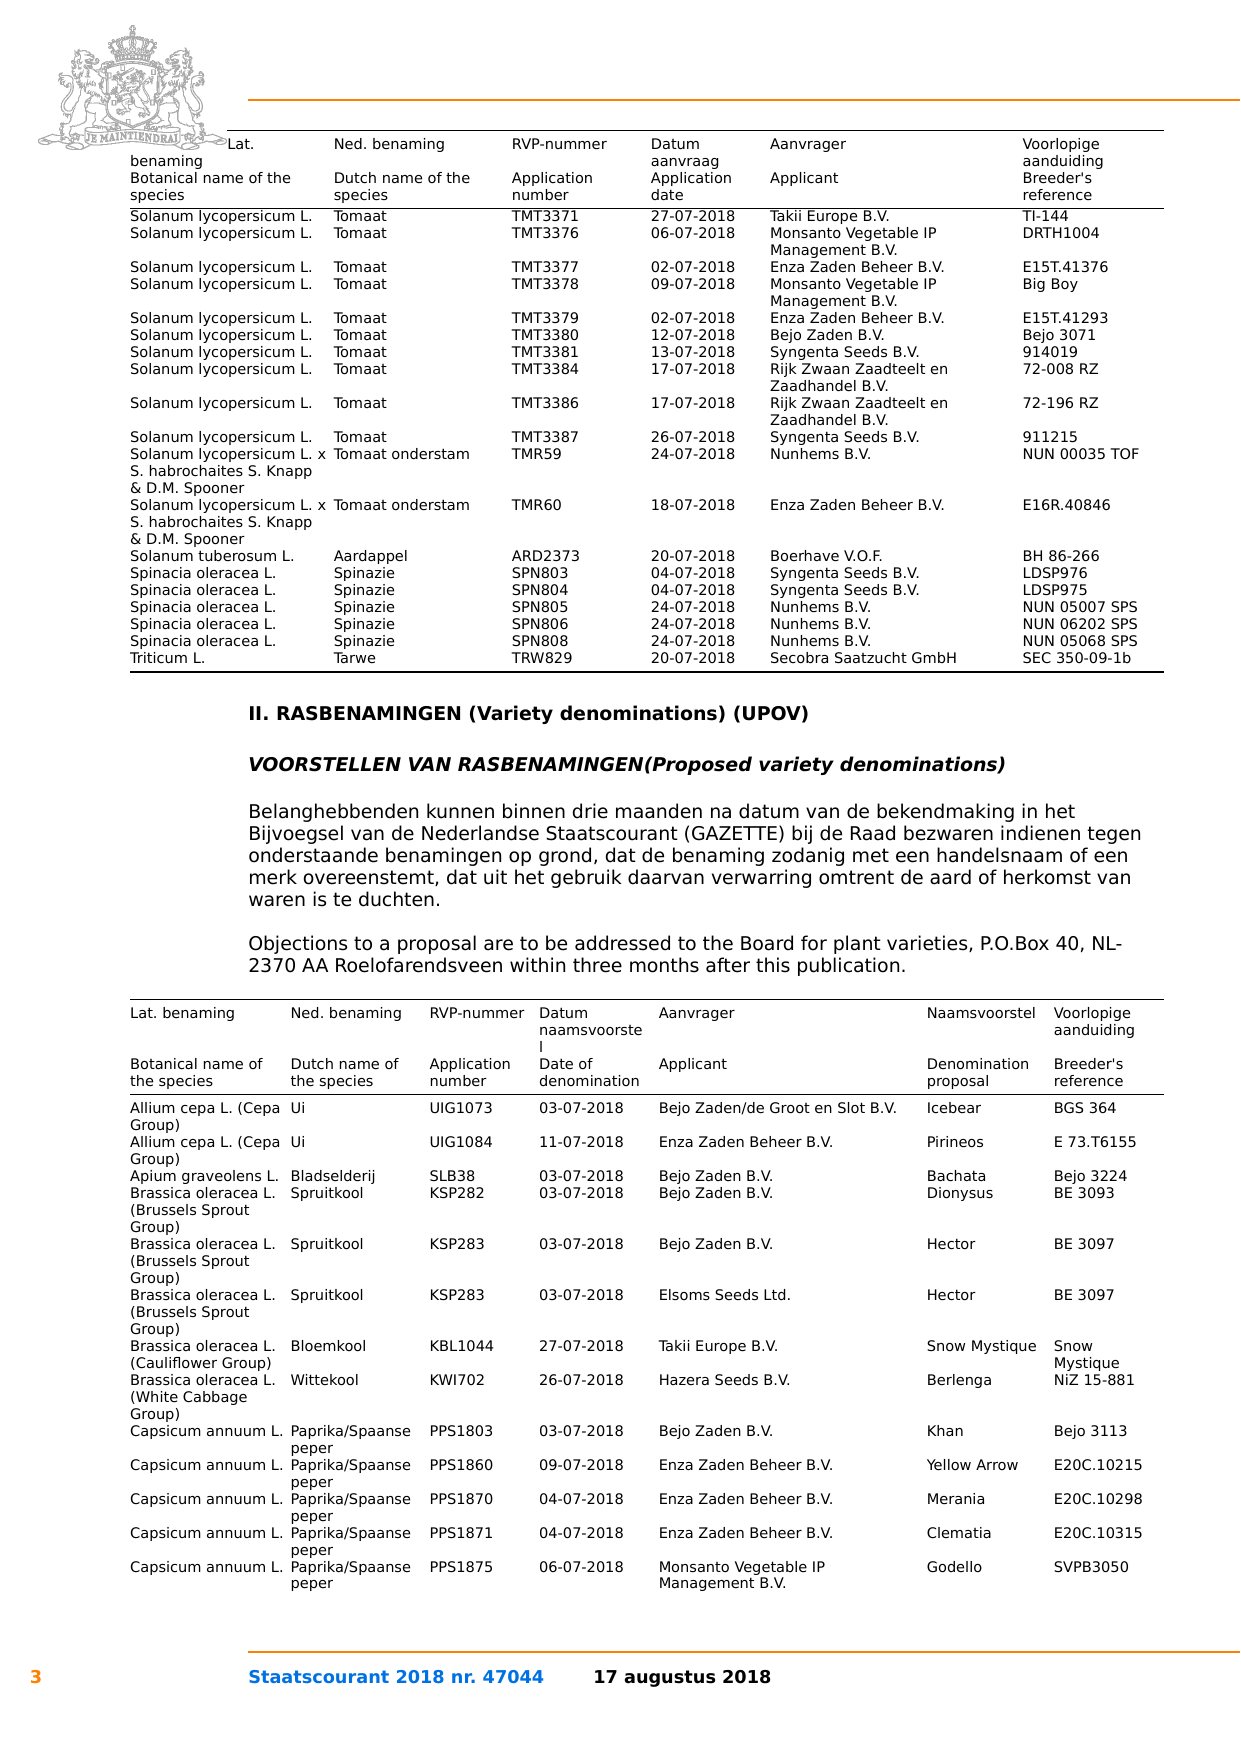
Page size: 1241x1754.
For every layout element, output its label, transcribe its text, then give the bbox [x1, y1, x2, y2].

table_cell 03-07-2018 [533, 1095, 652, 1134]
table_cell Solanum lycopersicum L. [130, 344, 327, 361]
table_cell NiZ 15-881 [1048, 1372, 1163, 1423]
table_cell BH 86-266 [1017, 548, 1163, 565]
table_cell Solanum lycopersicum L. x S. habrochaites S. Knapp & D.M. Spooner [130, 446, 327, 497]
table_cell Tomaat [328, 327, 506, 344]
table_cell Snow Mystique [921, 1338, 1048, 1372]
table_cell 04-07-2018 [533, 1491, 652, 1524]
table_cell BE 3093 [1048, 1185, 1163, 1236]
table_cell 20-07-2018 [645, 548, 764, 565]
table_cell Breeder's reference [1017, 170, 1163, 208]
table_cell SVPB3050 [1048, 1559, 1163, 1592]
table_cell Wittekool [285, 1372, 423, 1423]
table_cell UIG1084 [424, 1134, 533, 1168]
table_cell Spinazie [328, 616, 506, 633]
table_cell Enza Zaden Beheer B.V. [653, 1525, 921, 1558]
table_cell Nunhems B.V. [764, 599, 1017, 616]
table_cell 26-07-2018 [533, 1372, 652, 1423]
table_cell SPN805 [506, 599, 644, 616]
table_cell Paprika/Spaanse peper [285, 1423, 423, 1457]
table_header Ned. benaming [285, 1000, 423, 1056]
table_cell NUN 05007 SPS [1017, 599, 1163, 616]
table_cell Spinazie [328, 565, 506, 582]
table_cell 24-07-2018 [645, 446, 764, 497]
table_cell 02-07-2018 [645, 259, 764, 276]
table_cell Bejo 3113 [1048, 1423, 1163, 1457]
table_cell ARD2373 [506, 548, 644, 565]
table_cell Syngenta Seeds B.V. [764, 582, 1017, 599]
table_cell Enza Zaden Beheer B.V. [764, 497, 1017, 548]
table_cell TMT3376 [506, 225, 644, 259]
table_cell Monsanto Vegetable IP Management B.V. [764, 225, 1017, 259]
table_cell Applicant [764, 170, 1017, 208]
table_cell Syngenta Seeds B.V. [764, 429, 1017, 446]
table_cell Aardappel [328, 548, 506, 565]
table_cell 27-07-2018 [533, 1338, 652, 1372]
table_cell Icebear [921, 1095, 1048, 1134]
table_cell Dionysus [921, 1185, 1048, 1236]
table_header Datum aanvraag [645, 131, 764, 169]
table_cell Enza Zaden Beheer B.V. [653, 1457, 921, 1491]
table_cell Secobra Saatzucht GmbH [764, 650, 1017, 671]
table_cell Syngenta Seeds B.V. [764, 344, 1017, 361]
table_cell SEC 350-09-1b [1017, 650, 1163, 671]
table_cell BE 3097 [1048, 1287, 1163, 1338]
table_cell Apium graveolens L. [130, 1168, 284, 1185]
table_cell 03-07-2018 [533, 1423, 652, 1457]
table_cell 02-07-2018 [645, 310, 764, 327]
table_cell Application date [645, 170, 764, 208]
table_cell SPN806 [506, 616, 644, 633]
table_cell TMT3377 [506, 259, 644, 276]
table_cell 11-07-2018 [533, 1134, 652, 1168]
table_cell Allium cepa L. (Cepa Group) [130, 1095, 284, 1134]
table_cell 12-07-2018 [645, 327, 764, 344]
table_header Lat. benaming [130, 131, 327, 169]
table_cell 04-07-2018 [645, 565, 764, 582]
table_cell Hazera Seeds B.V. [653, 1372, 921, 1423]
table_cell Brassica oleracea L. (Brussels Sprout Group) [130, 1185, 284, 1236]
table_cell NUN 05068 SPS [1017, 633, 1163, 650]
table_header Lat. benaming [130, 1000, 284, 1056]
table_cell Solanum lycopersicum L. [130, 395, 327, 429]
table_cell Paprika/Spaanse peper [285, 1525, 423, 1558]
table_cell SPN803 [506, 565, 644, 582]
table_cell Tomaat [328, 344, 506, 361]
table_cell PPS1860 [424, 1457, 533, 1491]
table_cell 03-07-2018 [533, 1287, 652, 1338]
table_cell Spinazie [328, 599, 506, 616]
table_cell Spinazie [328, 633, 506, 650]
table_cell Merania [921, 1491, 1048, 1524]
table_cell E15T.41376 [1017, 259, 1163, 276]
table_cell Enza Zaden Beheer B.V. [653, 1491, 921, 1524]
table_header Aanvrager [764, 131, 1017, 169]
table_cell Tomaat [328, 259, 506, 276]
table_cell Clematia [921, 1525, 1048, 1558]
table_cell 03-07-2018 [533, 1236, 652, 1287]
table_cell Bloemkool [285, 1338, 423, 1372]
table_cell LDSP976 [1017, 565, 1163, 582]
picture [38, 25, 227, 150]
table_cell Solanum tuberosum L. [130, 548, 327, 565]
table_cell 20-07-2018 [645, 650, 764, 671]
table_cell Brassica oleracea L. (Brussels Sprout Group) [130, 1236, 284, 1287]
table_cell Dutch name of the species [285, 1056, 423, 1094]
table_cell Bejo Zaden B.V. [653, 1423, 921, 1457]
table_cell TRW829 [506, 650, 644, 671]
table_cell Botanical name of the species [130, 1056, 284, 1094]
table_cell Berlenga [921, 1372, 1048, 1423]
table_cell Ui [285, 1095, 423, 1134]
table_cell Ui [285, 1134, 423, 1168]
table_cell Spinacia oleracea L. [130, 582, 327, 599]
table_cell 09-07-2018 [533, 1457, 652, 1491]
table_cell Dutch name of the species [328, 170, 506, 208]
table_cell Boerhave V.O.F. [764, 548, 1017, 565]
table_cell PPS1875 [424, 1559, 533, 1592]
table_cell Brassica oleracea L. (Cauliflower Group) [130, 1338, 284, 1372]
table_cell TMR59 [506, 446, 644, 497]
table_cell Tomaat [328, 310, 506, 327]
table_cell Enza Zaden Beheer B.V. [653, 1134, 921, 1168]
table_cell E20C.10298 [1048, 1491, 1163, 1524]
table_cell 17-07-2018 [645, 361, 764, 395]
table_cell Elsoms Seeds Ltd. [653, 1287, 921, 1338]
table_cell KSP283 [424, 1236, 533, 1287]
table_cell TMT3387 [506, 429, 644, 446]
table_cell 72-008 RZ [1017, 361, 1163, 395]
table_cell KSP282 [424, 1185, 533, 1236]
table_cell Pirineos [921, 1134, 1048, 1168]
table_cell TMT3386 [506, 395, 644, 429]
table_cell Paprika/Spaanse peper [285, 1457, 423, 1491]
table_cell Botanical name of the species [130, 170, 327, 208]
table_cell E20C.10315 [1048, 1525, 1163, 1558]
table_cell Syngenta Seeds B.V. [764, 565, 1017, 582]
table_cell 13-07-2018 [645, 344, 764, 361]
table_cell Spruitkool [285, 1185, 423, 1236]
table_cell Denomination proposal [921, 1056, 1048, 1094]
table_cell SPN804 [506, 582, 644, 599]
table_cell 27-07-2018 [645, 209, 764, 225]
table_cell Paprika/Spaanse peper [285, 1559, 423, 1592]
table_cell Solanum lycopersicum L. [130, 276, 327, 310]
table_cell Brassica oleracea L. (White Cabbage Group) [130, 1372, 284, 1423]
table_cell Capsicum annuum L. [130, 1525, 284, 1558]
table_header RVP-nummer [506, 131, 644, 169]
table_cell 24-07-2018 [645, 599, 764, 616]
table_cell Solanum lycopersicum L. [130, 225, 327, 259]
table_cell TMT3379 [506, 310, 644, 327]
table_cell Spinazie [328, 582, 506, 599]
table_cell E 73.T6155 [1048, 1134, 1163, 1168]
table_cell Breeder's reference [1048, 1056, 1163, 1094]
table_cell KWI702 [424, 1372, 533, 1423]
table_header Naamsvoorstel [921, 1000, 1048, 1056]
table_cell Rijk Zwaan Zaadteelt en Zaadhandel B.V. [764, 361, 1017, 395]
table_cell Application number [424, 1056, 533, 1094]
table_cell Brassica oleracea L. (Brussels Sprout Group) [130, 1287, 284, 1338]
table_header RVP-nummer [424, 1000, 533, 1056]
table_cell Tomaat onderstam [328, 446, 506, 497]
table_cell Hector [921, 1287, 1048, 1338]
table_cell Bejo Zaden/de Groot en Slot B.V. [653, 1095, 921, 1134]
table_header Datum naamsvoorstel [533, 1000, 652, 1056]
table_cell Tomaat [328, 361, 506, 395]
table_cell Capsicum annuum L. [130, 1491, 284, 1524]
table_cell Capsicum annuum L. [130, 1423, 284, 1457]
subtitle VOORSTELLEN VAN RASBENAMINGEN(Proposed variety denominations) [248, 754, 1163, 776]
table_header Voorlopige aanduiding [1048, 1000, 1163, 1056]
table_cell SLB38 [424, 1168, 533, 1185]
table_cell Solanum lycopersicum L. [130, 259, 327, 276]
table_cell TMT3384 [506, 361, 644, 395]
table_cell Capsicum annuum L. [130, 1457, 284, 1491]
table_cell Applicant [653, 1056, 921, 1094]
table_cell Date of denomination [533, 1056, 652, 1094]
table_cell KBL1044 [424, 1338, 533, 1372]
table_cell Nunhems B.V. [764, 616, 1017, 633]
table_cell Tarwe [328, 650, 506, 671]
table_cell Tomaat [328, 276, 506, 310]
table_cell Snow Mystique [1048, 1338, 1163, 1372]
table_cell TMT3371 [506, 209, 644, 225]
table_header Ned. benaming [328, 131, 506, 169]
table_cell Solanum lycopersicum L. [130, 310, 327, 327]
table_cell Spinacia oleracea L. [130, 616, 327, 633]
table_cell Big Boy [1017, 276, 1163, 310]
table_cell Triticum L. [130, 650, 327, 671]
table_cell TMR60 [506, 497, 644, 548]
table_cell Bejo 3071 [1017, 327, 1163, 344]
table_cell TMT3378 [506, 276, 644, 310]
table_cell Solanum lycopersicum L. x S. habrochaites S. Knapp & D.M. Spooner [130, 497, 327, 548]
table_cell Tomaat [328, 429, 506, 446]
table_cell LDSP975 [1017, 582, 1163, 599]
table_cell Hector [921, 1236, 1048, 1287]
table_cell Tomaat onderstam [328, 497, 506, 548]
table_cell 914019 [1017, 344, 1163, 361]
table_cell Solanum lycopersicum L. [130, 361, 327, 395]
table_cell E15T.41293 [1017, 310, 1163, 327]
table_cell Bladselderij [285, 1168, 423, 1185]
table_cell Yellow Arrow [921, 1457, 1048, 1491]
table_cell PPS1803 [424, 1423, 533, 1457]
table_cell 09-07-2018 [645, 276, 764, 310]
table_cell Paprika/Spaanse peper [285, 1491, 423, 1524]
table_cell Enza Zaden Beheer B.V. [764, 310, 1017, 327]
table_cell Spruitkool [285, 1287, 423, 1338]
table_cell 24-07-2018 [645, 616, 764, 633]
table_cell Monsanto Vegetable IP Management B.V. [653, 1559, 921, 1592]
table_cell PPS1871 [424, 1525, 533, 1558]
table_cell BGS 364 [1048, 1095, 1163, 1134]
table_cell Enza Zaden Beheer B.V. [764, 259, 1017, 276]
table_cell Solanum lycopersicum L. [130, 327, 327, 344]
table_cell Spinacia oleracea L. [130, 565, 327, 582]
table_cell TMT3380 [506, 327, 644, 344]
table_cell Application number [506, 170, 644, 208]
table_cell Godello [921, 1559, 1048, 1592]
table_cell NUN 06202 SPS [1017, 616, 1163, 633]
table_cell 18-07-2018 [645, 497, 764, 548]
table_cell Solanum lycopersicum L. [130, 209, 327, 225]
table_cell Spinacia oleracea L. [130, 633, 327, 650]
table_cell Spinacia oleracea L. [130, 599, 327, 616]
table_cell Tomaat [328, 395, 506, 429]
table_cell Bejo Zaden B.V. [653, 1168, 921, 1185]
text Belanghebbenden kunnen binnen drie maanden na datum van de bekendmaking in het Bijvoegsel van de Nederlandse Staatscourant (GAZETTE) bij de Raad bezwaren indienen tegen onderstaande benamingen op grond, dat de benaming zodanig met een handelsnaam of een merk overeenstemt, dat uit het gebruik daarvan verwarring omtrent de aard of herkomst van waren is te duchten. [248, 801, 1163, 911]
table_cell 26-07-2018 [645, 429, 764, 446]
table_cell 06-07-2018 [645, 225, 764, 259]
table_cell Monsanto Vegetable IP Management B.V. [764, 276, 1017, 310]
table_cell TMT3381 [506, 344, 644, 361]
table_cell NUN 00035 TOF [1017, 446, 1163, 497]
table_cell Nunhems B.V. [764, 633, 1017, 650]
table_cell PPS1870 [424, 1491, 533, 1524]
table_header Voorlopige aanduiding [1017, 131, 1163, 169]
table_cell 04-07-2018 [645, 582, 764, 599]
table_cell Nunhems B.V. [764, 446, 1017, 497]
table_cell Bejo Zaden B.V. [764, 327, 1017, 344]
table_cell 06-07-2018 [533, 1559, 652, 1592]
table_cell TI-144 [1017, 209, 1163, 225]
table_cell E20C.10215 [1048, 1457, 1163, 1491]
table_cell DRTH1004 [1017, 225, 1163, 259]
table_cell Bejo 3224 [1048, 1168, 1163, 1185]
table_cell 911215 [1017, 429, 1163, 446]
table_cell Spruitkool [285, 1236, 423, 1287]
table_cell 03-07-2018 [533, 1168, 652, 1185]
subtitle II. RASBENAMINGEN (Variety denominations) (UPOV) [248, 702, 1163, 724]
table_cell KSP283 [424, 1287, 533, 1338]
table_cell Solanum lycopersicum L. [130, 429, 327, 446]
table_cell 03-07-2018 [533, 1185, 652, 1236]
table_cell BE 3097 [1048, 1236, 1163, 1287]
table_cell 72-196 RZ [1017, 395, 1163, 429]
table_cell 17-07-2018 [645, 395, 764, 429]
table_cell 24-07-2018 [645, 633, 764, 650]
table_cell SPN808 [506, 633, 644, 650]
text Objections to a proposal are to be addressed to the Board for plant varieties, P.O.Box 40, NL-2370 AA Roelofarendsveen within three months after this publication. [248, 933, 1163, 977]
table_cell Tomaat [328, 209, 506, 225]
table_cell Takii Europe B.V. [653, 1338, 921, 1372]
table_cell 04-07-2018 [533, 1525, 652, 1558]
table_cell Tomaat [328, 225, 506, 259]
table_cell Allium cepa L. (Cepa Group) [130, 1134, 284, 1168]
table_cell E16R.40846 [1017, 497, 1163, 548]
table_cell UIG1073 [424, 1095, 533, 1134]
table_cell Capsicum annuum L. [130, 1559, 284, 1592]
table_cell Bejo Zaden B.V. [653, 1236, 921, 1287]
table_header Aanvrager [653, 1000, 921, 1056]
table_cell Takii Europe B.V. [764, 209, 1017, 225]
table_cell Bejo Zaden B.V. [653, 1185, 921, 1236]
table_cell Rijk Zwaan Zaadteelt en Zaadhandel B.V. [764, 395, 1017, 429]
table_cell Bachata [921, 1168, 1048, 1185]
table_cell Khan [921, 1423, 1048, 1457]
